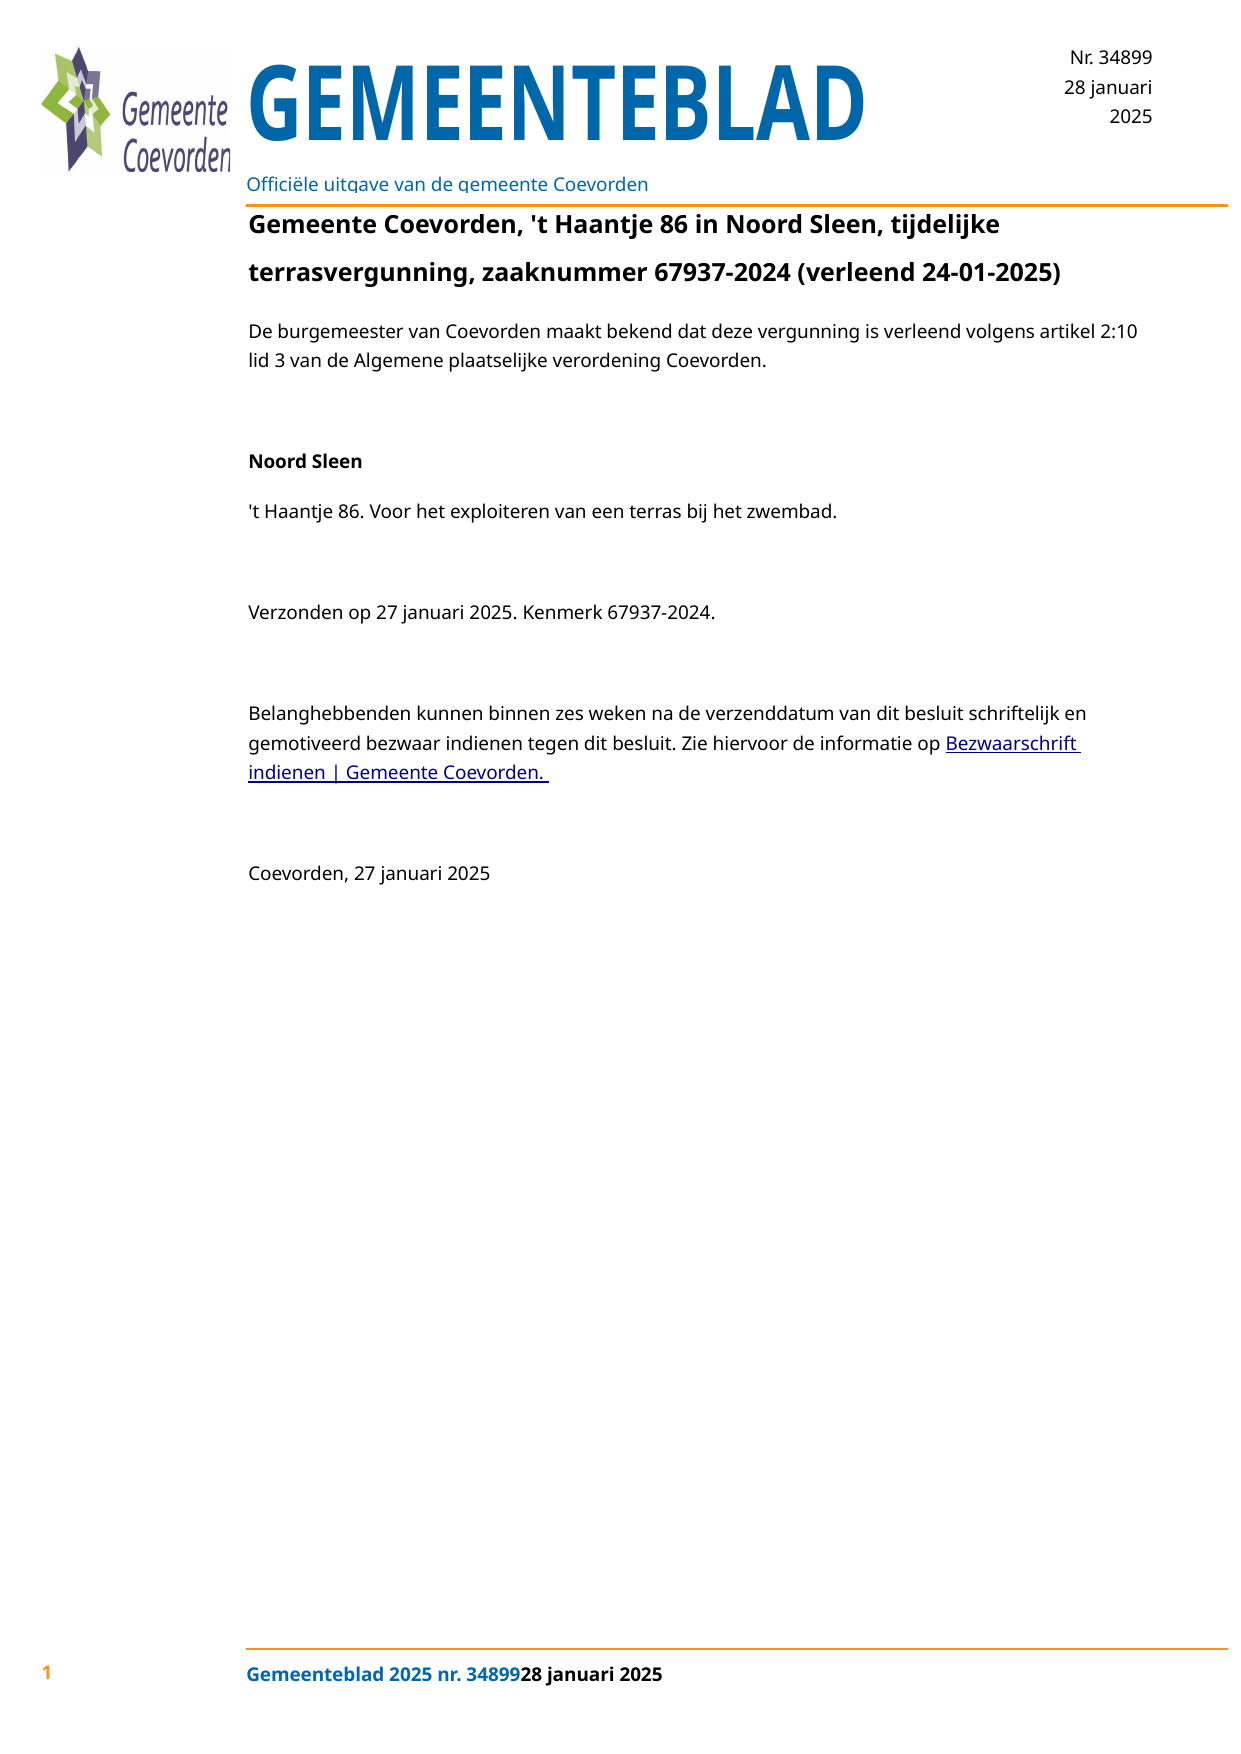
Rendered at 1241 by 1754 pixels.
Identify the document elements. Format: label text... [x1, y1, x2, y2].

text Belanghebbenden kunnen binnen zes weken na de verzenddatum van dit besluit schriftelijk en gemotiveerd bezwaar indienen tegen dit besluit. Zie hiervoor de informatie op Bezwaarschrift indienen | Gemeente Coevorden. [248, 700, 1152, 785]
text Noord Sleen [248, 448, 1152, 474]
text Coevorden, 27 januari 2025 [248, 860, 1152, 886]
text De burgemeester van Coevorden maakt bekend dat deze vergunning is verleend volgens artikel 2:10 lid 3 van de Algemene plaatselijke verordening Coevorden. [248, 318, 1152, 373]
picture [41, 47, 231, 172]
text Verzonden op 27 januari 2025. Kenmerk 67937-2024. [248, 599, 1152, 625]
text Gemeente Coevorden, 't Haantje 86 in Noord Sleen, tijdelijke terrasvergunning, zaaknummer 67937-2024 (verleend 24-01-2025) [248, 207, 1152, 288]
text 't Haantje 86. Voor het exploiteren van een terras bij het zwembad. [248, 499, 1152, 524]
